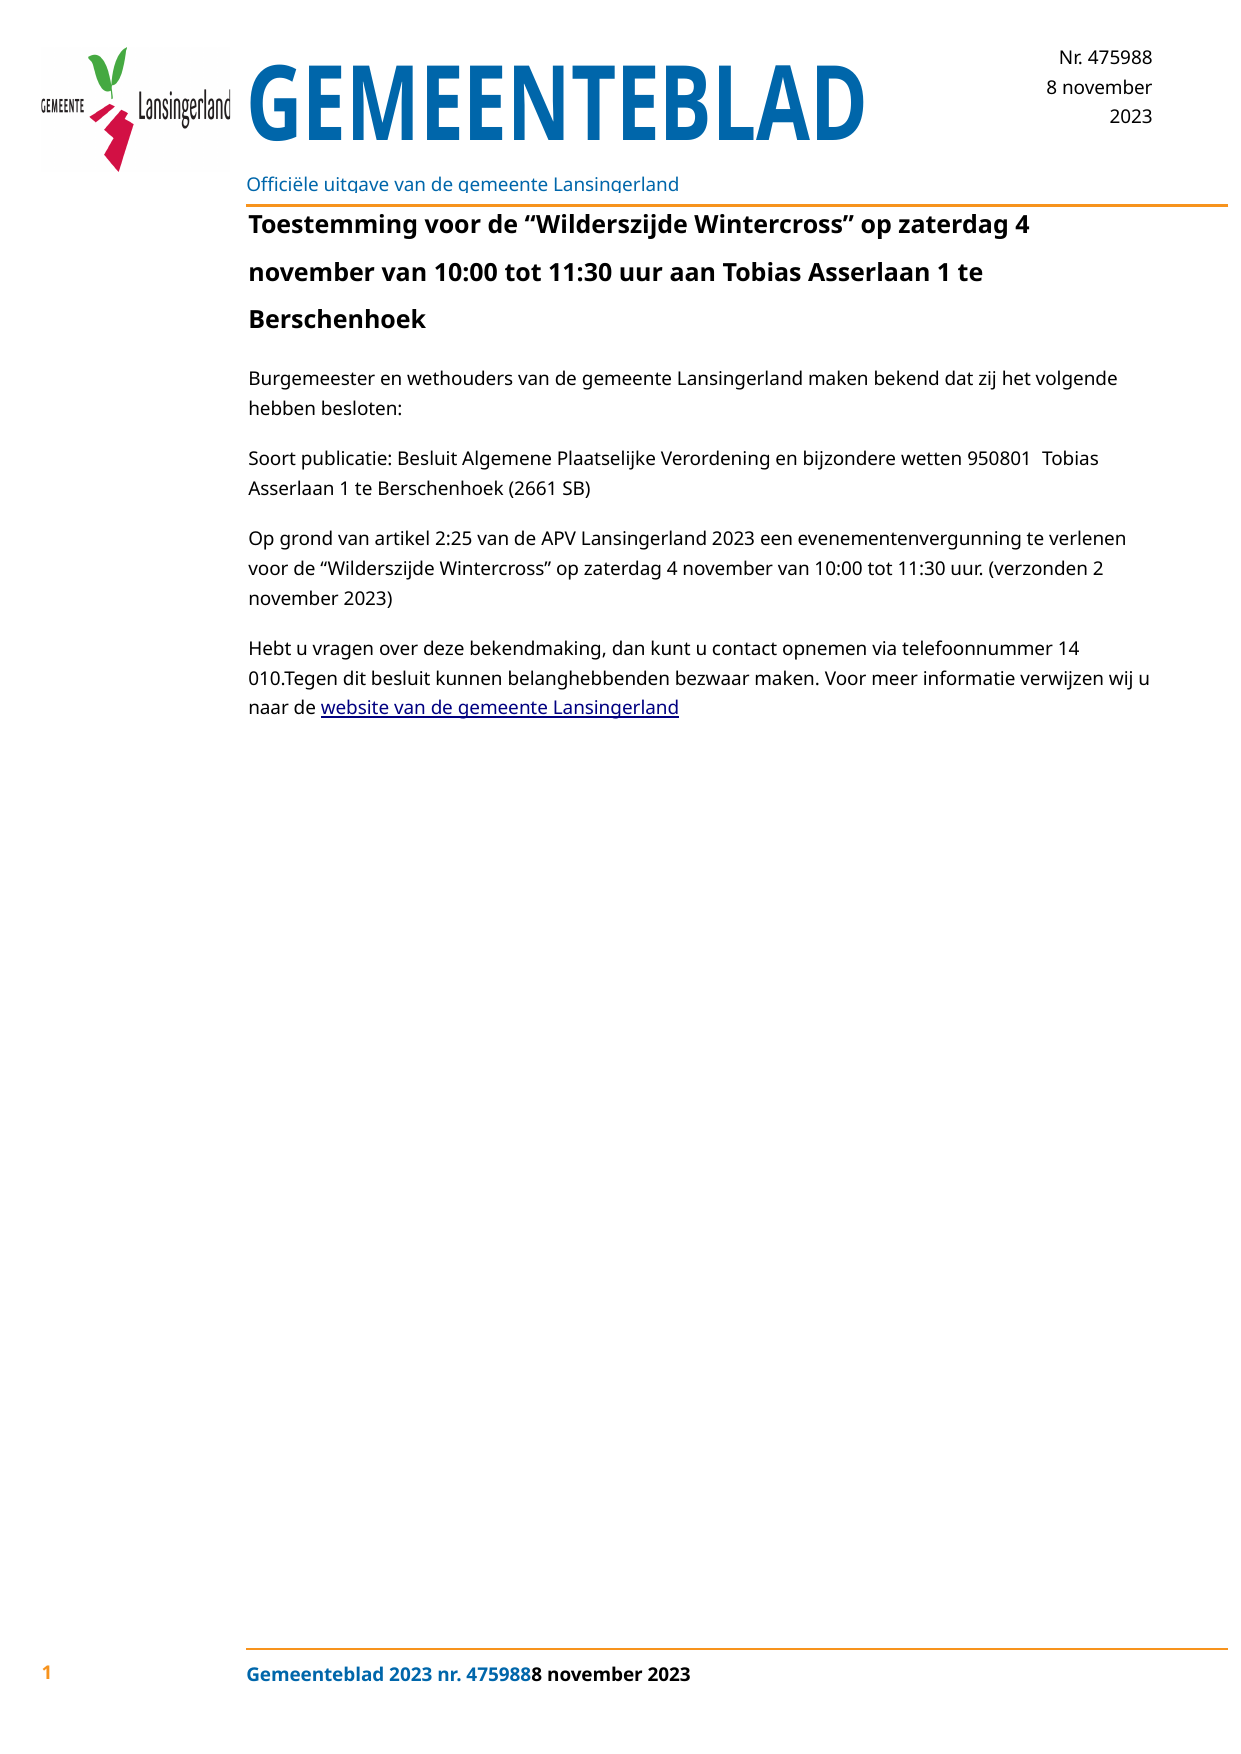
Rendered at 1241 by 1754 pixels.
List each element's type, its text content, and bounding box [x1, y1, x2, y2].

picture [41, 47, 231, 172]
text Burgemeester en wethouders van de gemeente Lansingerland maken bekend dat zij het volgende hebben besloten: [248, 366, 1152, 421]
text Toestemming voor de “Wilderszijde Wintercross” op zaterdag 4 november van 10:00 tot 11:30 uur aan Tobias Asserlaan 1 te Berschenhoek [248, 207, 1152, 336]
text Op grond van artikel 2:25 van de APV Lansingerland 2023 een evenementenvergunning te verlenen voor de “Wilderszijde Wintercross” op zaterdag 4 november van 10:00 tot 11:30 uur. (verzonden 2 november 2023) [248, 526, 1152, 610]
text Soort publicatie: Besluit Algemene Plaatselijke Verordening en bijzondere wetten 950801 Tobias Asserlaan 1 te Berschenhoek (2661 SB) [248, 446, 1152, 501]
text Hebt u vragen over deze bekendmaking, dan kunt u contact opnemen via telefoonnummer 14 010.Tegen dit besluit kunnen belanghebbenden bezwaar maken. Voor meer informatie verwijzen wij u naar de website van de gemeente Lansingerland [248, 635, 1152, 720]
